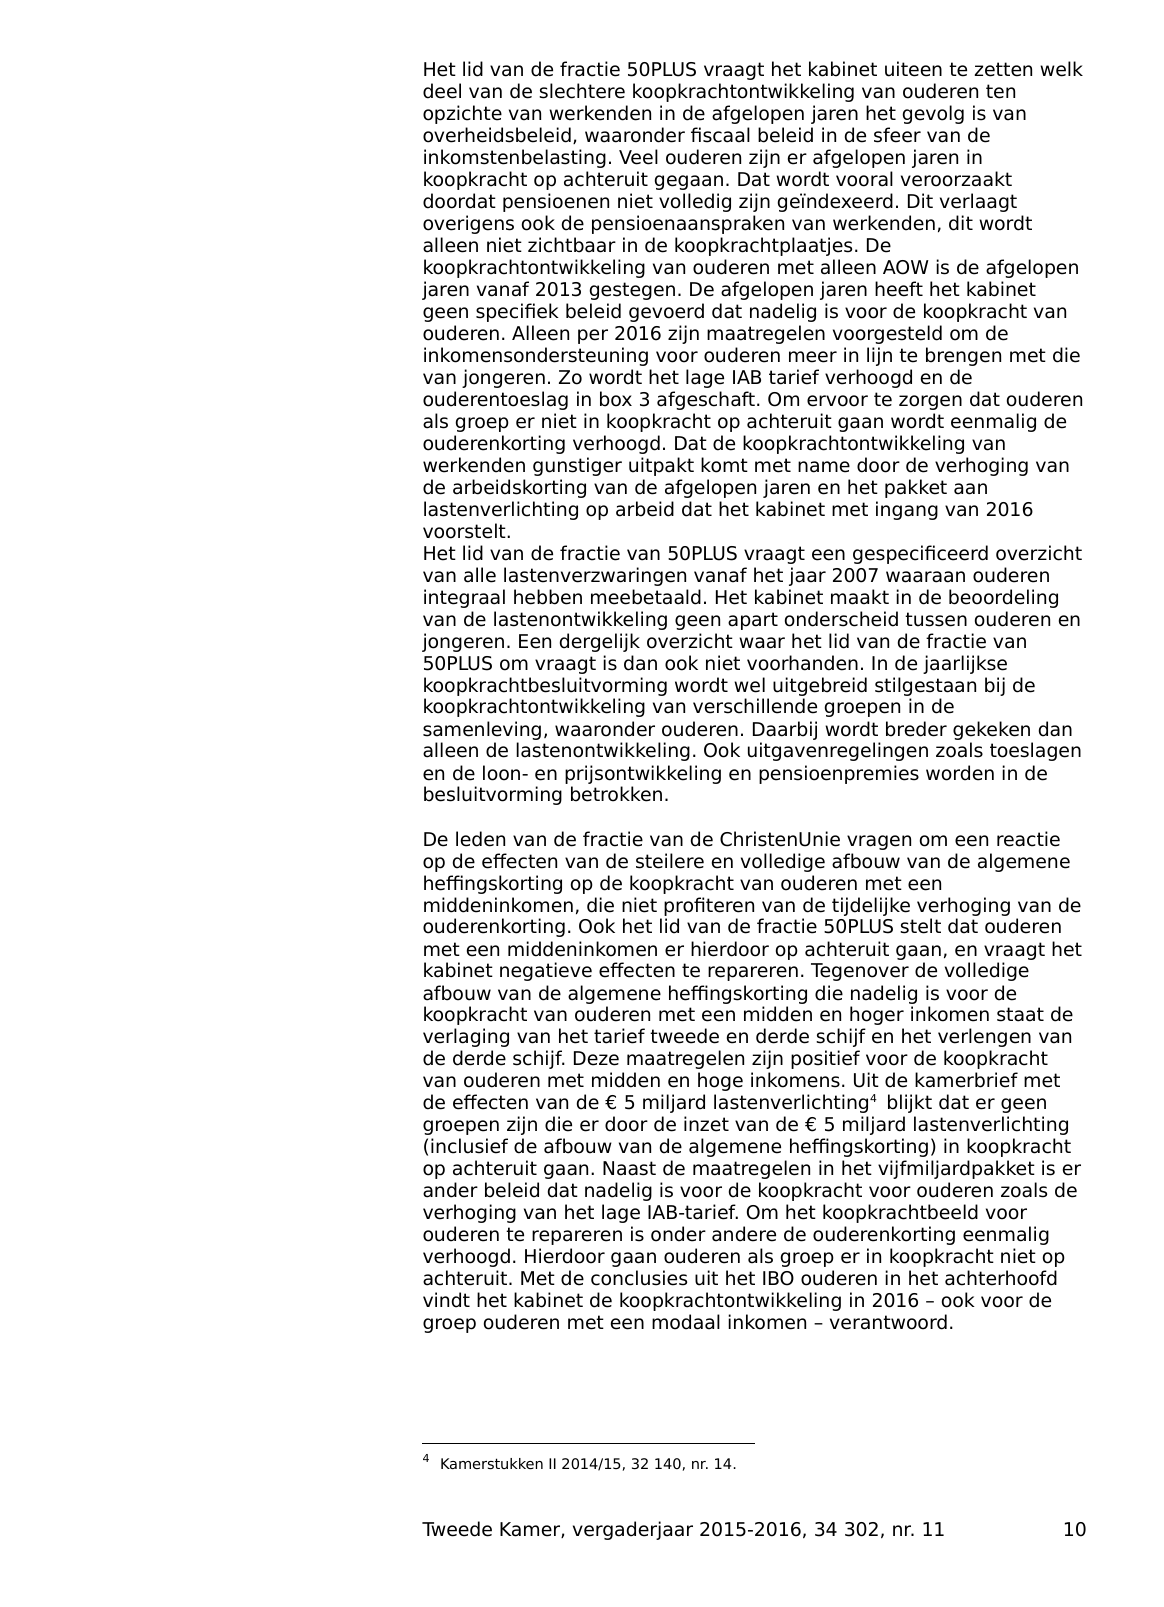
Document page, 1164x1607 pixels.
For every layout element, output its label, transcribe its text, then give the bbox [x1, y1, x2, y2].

text Het lid van de fractie 50PLUS vraagt het kabinet uiteen te zetten welk deel van de slechtere koopkrachtontwikkeling van ouderen ten opzichte van werkenden in de afgelopen jaren het gevolg is van overheidsbeleid, waaronder fiscaal beleid in de sfeer van de inkomstenbelasting. Veel ouderen zijn er afgelopen jaren in koopkracht op achteruit gegaan. Dat wordt vooral veroorzaakt doordat pensioenen niet volledig zijn geïndexeerd. Dit verlaagt overigens ook de pensioenaanspraken van werkenden, dit wordt alleen niet zichtbaar in de koopkrachtplaatjes. De koopkrachtontwikkeling van ouderen met alleen AOW is de afgelopen jaren vanaf 2013 gestegen. De afgelopen jaren heeft het kabinet geen specifiek beleid gevoerd dat nadelig is voor de koopkracht van ouderen. Alleen per 2016 zijn maatregelen voorgesteld om de inkomensondersteuning voor ouderen meer in lijn te brengen met die van jongeren. Zo wordt het lage IAB tarief verhoogd en de ouderentoeslag in box 3 afgeschaft. Om ervoor te zorgen dat ouderen als groep er niet in koopkracht op achteruit gaan wordt eenmalig de ouderenkorting verhoogd. Dat de koopkrachtontwikkeling van werkenden gunstiger uitpakt komt met name door de verhoging van de arbeidskorting van de afgelopen jaren en het pakket aan lastenverlichting op arbeid dat het kabinet met ingang van 2016 voorstelt. [422, 59, 1087, 543]
text De leden van de fractie van de ChristenUnie vragen om een reactie op de effecten van de steilere en volledige afbouw van de algemene heffingskorting op de koopkracht van ouderen met een middeninkomen, die niet profiteren van de tijdelijke verhoging van de ouderenkorting. Ook het lid van de fractie 50PLUS stelt dat ouderen met een middeninkomen er hierdoor op achteruit gaan, en vraagt het kabinet negatieve effecten te repareren. Tegenover de volledige afbouw van de algemene heffingskorting die nadelig is voor de koopkracht van ouderen met een midden en hoger inkomen staat de verlaging van het tarief tweede en derde schijf en het verlengen van de derde schijf. Deze maatregelen zijn positief voor de koopkracht van ouderen met midden en hoge inkomens. Uit de kamerbrief met de effecten van de € 5 miljard lastenverlichting blijkt dat er geen groepen zijn die er door de inzet van de € 5 miljard lastenverlichting (inclusief de afbouw van de algemene heffingskorting) in koopkracht op achteruit gaan. Naast de maatregelen in het vijfmiljardpakket is er ander beleid dat nadelig is voor de koopkracht voor ouderen zoals de verhoging van het lage IAB-tarief. Om het koopkrachtbeeld voor ouderen te repareren is onder andere de ouderenkorting eenmalig verhoogd. Hierdoor gaan ouderen als groep er in koopkracht niet op achteruit. Met de conclusies uit het IBO ouderen in het achterhoofd vindt het kabinet de koopkrachtontwikkeling in 2016 – ook voor de groep ouderen met een modaal inkomen – verantwoord. [422, 828, 1087, 1334]
text Het lid van de fractie van 50PLUS vraagt een gespecificeerd overzicht van alle lastenverzwaringen vanaf het jaar 2007 waaraan ouderen integraal hebben meebetaald. Het kabinet maakt in de beoordeling van de lastenontwikkeling geen apart onderscheid tussen ouderen en jongeren. Een dergelijk overzicht waar het lid van de fractie van 50PLUS om vraagt is dan ook niet voorhanden. In de jaarlijkse koopkrachtbesluitvorming wordt wel uitgebreid stilgestaan bij de koopkrachtontwikkeling van verschillende groepen in de samenleving, waaronder ouderen. Daarbij wordt breder gekeken dan alleen de lastenontwikkeling. Ook uitgavenregelingen zoals toeslagen en de loon- en prijsontwikkeling en pensioenpremies worden in de besluitvorming betrokken. [422, 543, 1087, 806]
text Kamerstukken II 2014/15, 32 140, nr. 14. [422, 1452, 1087, 1474]
